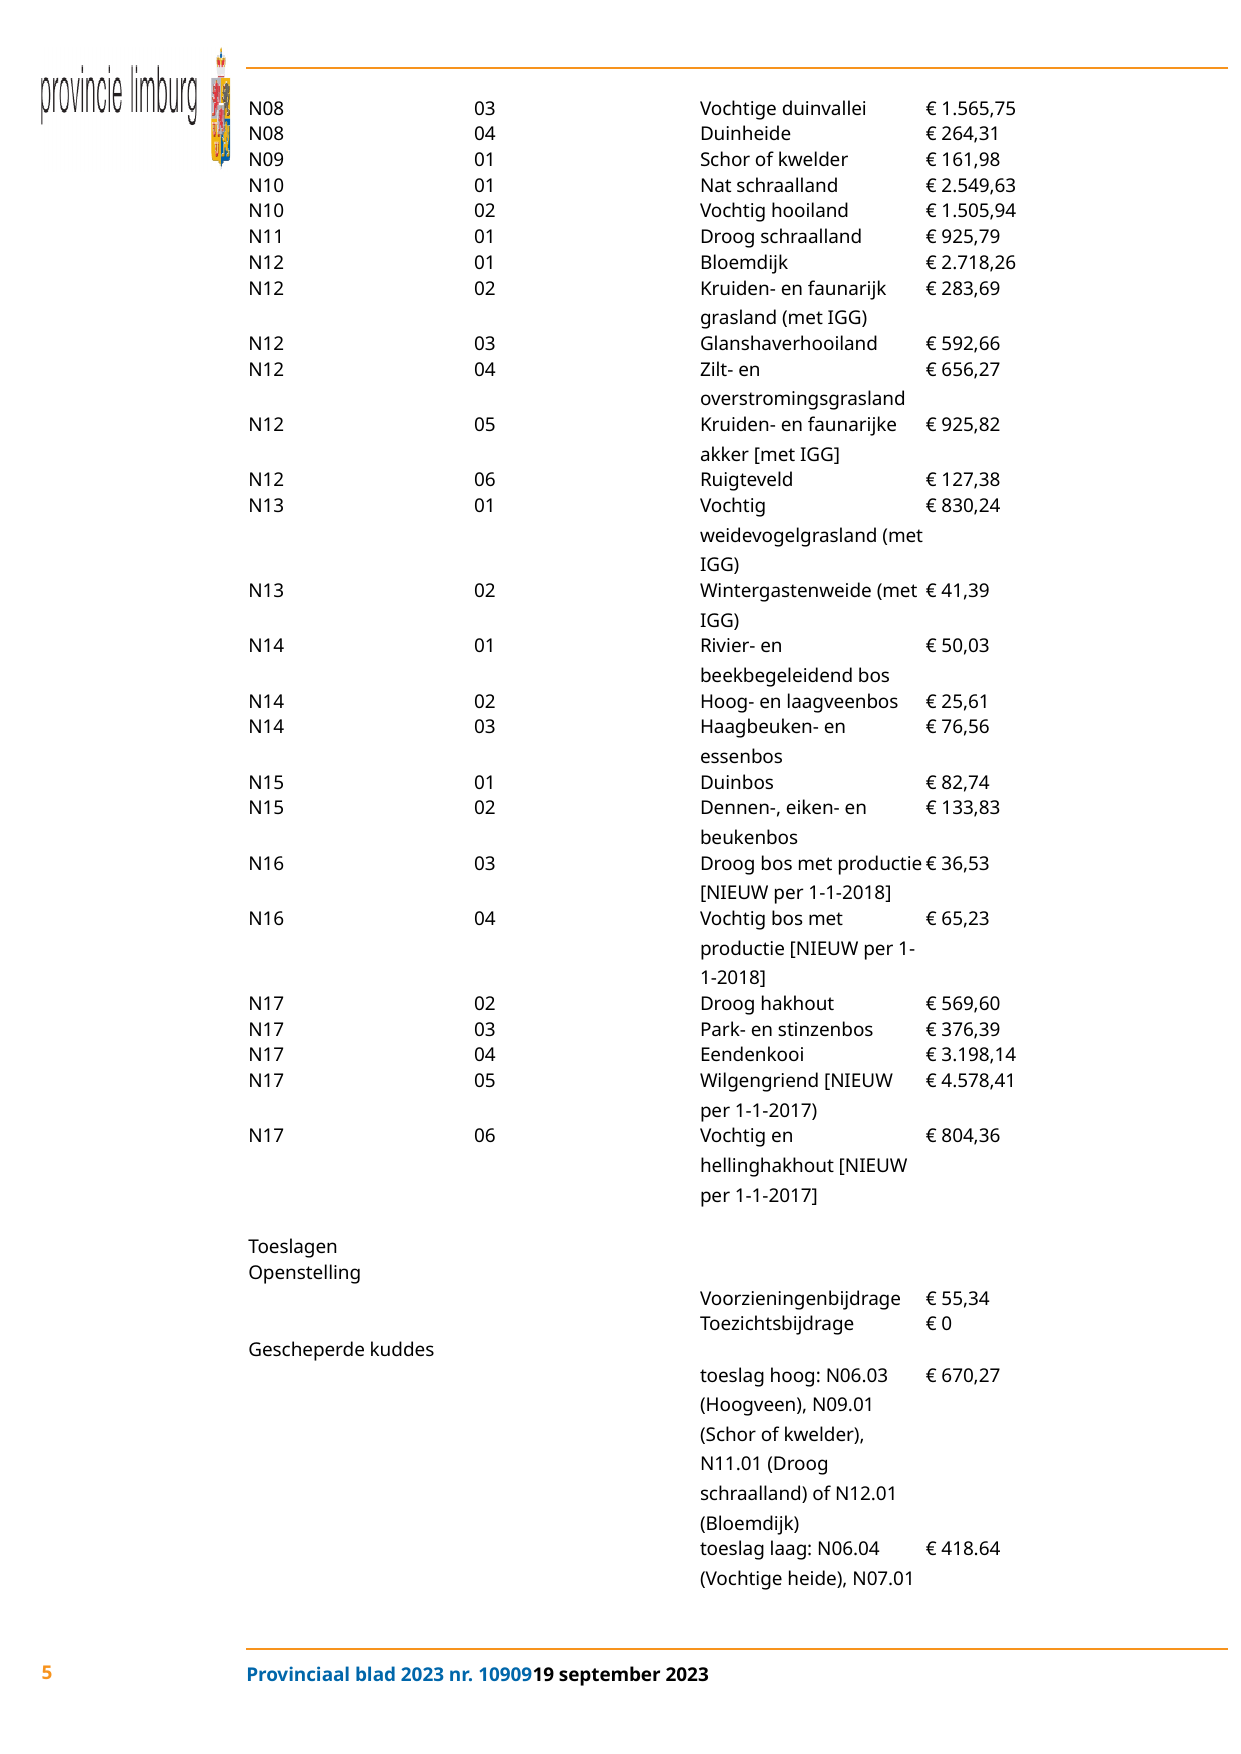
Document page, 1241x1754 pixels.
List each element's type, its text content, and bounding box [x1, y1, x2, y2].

table_cell € 1.565,75 [926, 95, 1152, 121]
table_cell [474, 1536, 700, 1591]
table_cell 01 [474, 249, 700, 275]
table_cell Schor of kwelder [700, 146, 926, 172]
table_cell Zilt- en overstromingsgrasland [700, 356, 926, 411]
table_cell Droog hakhout [700, 990, 926, 1016]
table_cell € 133,83 [926, 795, 1152, 850]
table_cell 03 [474, 850, 700, 905]
table_cell € 65,23 [926, 905, 1152, 990]
table_cell N14 [248, 633, 474, 688]
table_cell Vochtige duinvallei [700, 95, 926, 121]
table_cell Duinheide [700, 121, 926, 146]
table_cell [474, 1285, 700, 1310]
table_cell N12 [248, 356, 474, 411]
table_cell N12 [248, 467, 474, 492]
table_cell € 76,56 [926, 714, 1152, 769]
table_cell € 830,24 [926, 492, 1152, 577]
table_cell [248, 1208, 474, 1233]
table_cell 01 [474, 633, 700, 688]
table_cell € 656,27 [926, 356, 1152, 411]
table_cell Voorzieningenbijdrage [700, 1285, 926, 1310]
table_cell 04 [474, 121, 700, 146]
table_cell [248, 1536, 474, 1591]
table_cell Duinbos [700, 769, 926, 794]
table_cell [474, 1208, 700, 1233]
table_cell N10 [248, 198, 474, 223]
table_cell N17 [248, 1016, 474, 1042]
table_cell 02 [474, 275, 700, 330]
table_cell 06 [474, 1123, 700, 1207]
table_cell 03 [474, 714, 700, 769]
table_cell € 670,27 [926, 1362, 1152, 1536]
table_cell € 41,39 [926, 577, 1152, 632]
table_cell € 50,03 [926, 633, 1152, 688]
table_cell toeslag hoog: N06.03 (Hoogveen), N09.01 (Schor of kwelder), N11.01 (Droog schraalland) of N12.01 (Bloemdijk) [700, 1362, 926, 1536]
table_cell Rivier- en beekbegeleidend bos [700, 633, 926, 688]
table_cell [926, 1336, 1152, 1362]
table_cell N12 [248, 411, 474, 467]
table_cell Kruiden- en faunarijk grasland (met IGG) [700, 275, 926, 330]
table_cell N13 [248, 492, 474, 577]
table_cell 02 [474, 990, 700, 1016]
table_cell € 804,36 [926, 1123, 1152, 1207]
table_cell Droog schraalland [700, 224, 926, 249]
table_cell 06 [474, 467, 700, 492]
table_cell 03 [474, 95, 700, 121]
table_cell 05 [474, 411, 700, 467]
table_cell € 3.198,14 [926, 1042, 1152, 1067]
table_cell Wintergastenweide (met IGG) [700, 577, 926, 632]
table_cell Vochtig weidevogelgrasland (met IGG) [700, 492, 926, 577]
table_cell Bloemdijk [700, 249, 926, 275]
table_cell Vochtig en hellinghakhout [NIEUW per 1-1-2017] [700, 1123, 926, 1207]
table_cell N16 [248, 905, 474, 990]
table_cell 02 [474, 577, 700, 632]
table_cell [248, 1310, 474, 1336]
table_cell toeslag laag: N06.04 (Vochtige heide), N07.01 [700, 1536, 926, 1591]
table_cell 02 [474, 198, 700, 223]
table_cell 04 [474, 356, 700, 411]
table_cell Eendenkooi [700, 1042, 926, 1067]
table_cell N17 [248, 1042, 474, 1067]
picture [41, 47, 231, 172]
table_cell Openstelling [248, 1259, 700, 1285]
table_cell N15 [248, 795, 474, 850]
table_cell € 283,69 [926, 275, 1152, 330]
table_cell 01 [474, 172, 700, 198]
table_cell Vochtig bos met productie [NIEUW per 1-1-2018] [700, 905, 926, 990]
table_cell € 2.549,63 [926, 172, 1152, 198]
table_cell € 82,74 [926, 769, 1152, 794]
table_cell N08 [248, 121, 474, 146]
table_cell € 376,39 [926, 1016, 1152, 1042]
table_cell 01 [474, 224, 700, 249]
table_cell € 925,82 [926, 411, 1152, 467]
table_cell € 2.718,26 [926, 249, 1152, 275]
table_cell € 592,66 [926, 330, 1152, 356]
table_cell € 1.505,94 [926, 198, 1152, 223]
table_cell N17 [248, 1067, 474, 1123]
table_cell 02 [474, 688, 700, 713]
table_cell € 55,34 [926, 1285, 1152, 1310]
table_cell N14 [248, 688, 474, 713]
table_cell € 161,98 [926, 146, 1152, 172]
table_cell [926, 1259, 1152, 1285]
table_cell € 25,61 [926, 688, 1152, 713]
table_cell [248, 1285, 474, 1310]
table_cell € 36,53 [926, 850, 1152, 905]
table_cell 01 [474, 769, 700, 794]
table_cell [700, 1259, 926, 1285]
table_cell 03 [474, 1016, 700, 1042]
table_cell 04 [474, 1042, 700, 1067]
table_cell Hoog- en laagveenbos [700, 688, 926, 713]
table_cell € 0 [926, 1310, 1152, 1336]
table_cell [926, 1208, 1152, 1233]
table_cell 02 [474, 795, 700, 850]
table_cell N16 [248, 850, 474, 905]
table_cell N12 [248, 330, 474, 356]
table_cell Dennen-, eiken- en beukenbos [700, 795, 926, 850]
table_cell Toeslagen [248, 1233, 700, 1259]
table_cell Glanshaverhooiland [700, 330, 926, 356]
table_cell € 418.64 [926, 1536, 1152, 1591]
table_cell Gescheperde kuddes [248, 1336, 926, 1362]
table_cell € 569,60 [926, 990, 1152, 1016]
table_cell N17 [248, 990, 474, 1016]
table_cell N09 [248, 146, 474, 172]
table_cell Toezichtsbijdrage [700, 1310, 926, 1336]
table_cell 01 [474, 492, 700, 577]
table_cell € 264,31 [926, 121, 1152, 146]
table_cell Nat schraalland [700, 172, 926, 198]
table_cell Kruiden- en faunarijke akker [met IGG] [700, 411, 926, 467]
table_cell [474, 1310, 700, 1336]
table_cell 05 [474, 1067, 700, 1123]
table_cell 04 [474, 905, 700, 990]
table_cell N08 [248, 95, 474, 121]
table_cell [474, 1362, 700, 1536]
table_cell N17 [248, 1123, 474, 1207]
table_cell Ruigteveld [700, 467, 926, 492]
table_cell 01 [474, 146, 700, 172]
table_cell N13 [248, 577, 474, 632]
table_cell N10 [248, 172, 474, 198]
table_cell N12 [248, 275, 474, 330]
table_cell N14 [248, 714, 474, 769]
table_cell N12 [248, 249, 474, 275]
table_cell € 4.578,41 [926, 1067, 1152, 1123]
table_cell Park- en stinzenbos [700, 1016, 926, 1042]
table_cell Haagbeuken- en essenbos [700, 714, 926, 769]
table_cell € 925,79 [926, 224, 1152, 249]
table_cell [700, 1233, 926, 1259]
table_cell [926, 1233, 1152, 1259]
table_cell N15 [248, 769, 474, 794]
table_cell N11 [248, 224, 474, 249]
table_cell Vochtig hooiland [700, 198, 926, 223]
table_cell 03 [474, 330, 700, 356]
table_cell Droog bos met productie [NIEUW per 1-1-2018] [700, 850, 926, 905]
table_cell € 127,38 [926, 467, 1152, 492]
table_cell Wilgengriend [NIEUW per 1-1-2017) [700, 1067, 926, 1123]
table_cell [248, 1362, 474, 1536]
table_cell [700, 1208, 926, 1233]
